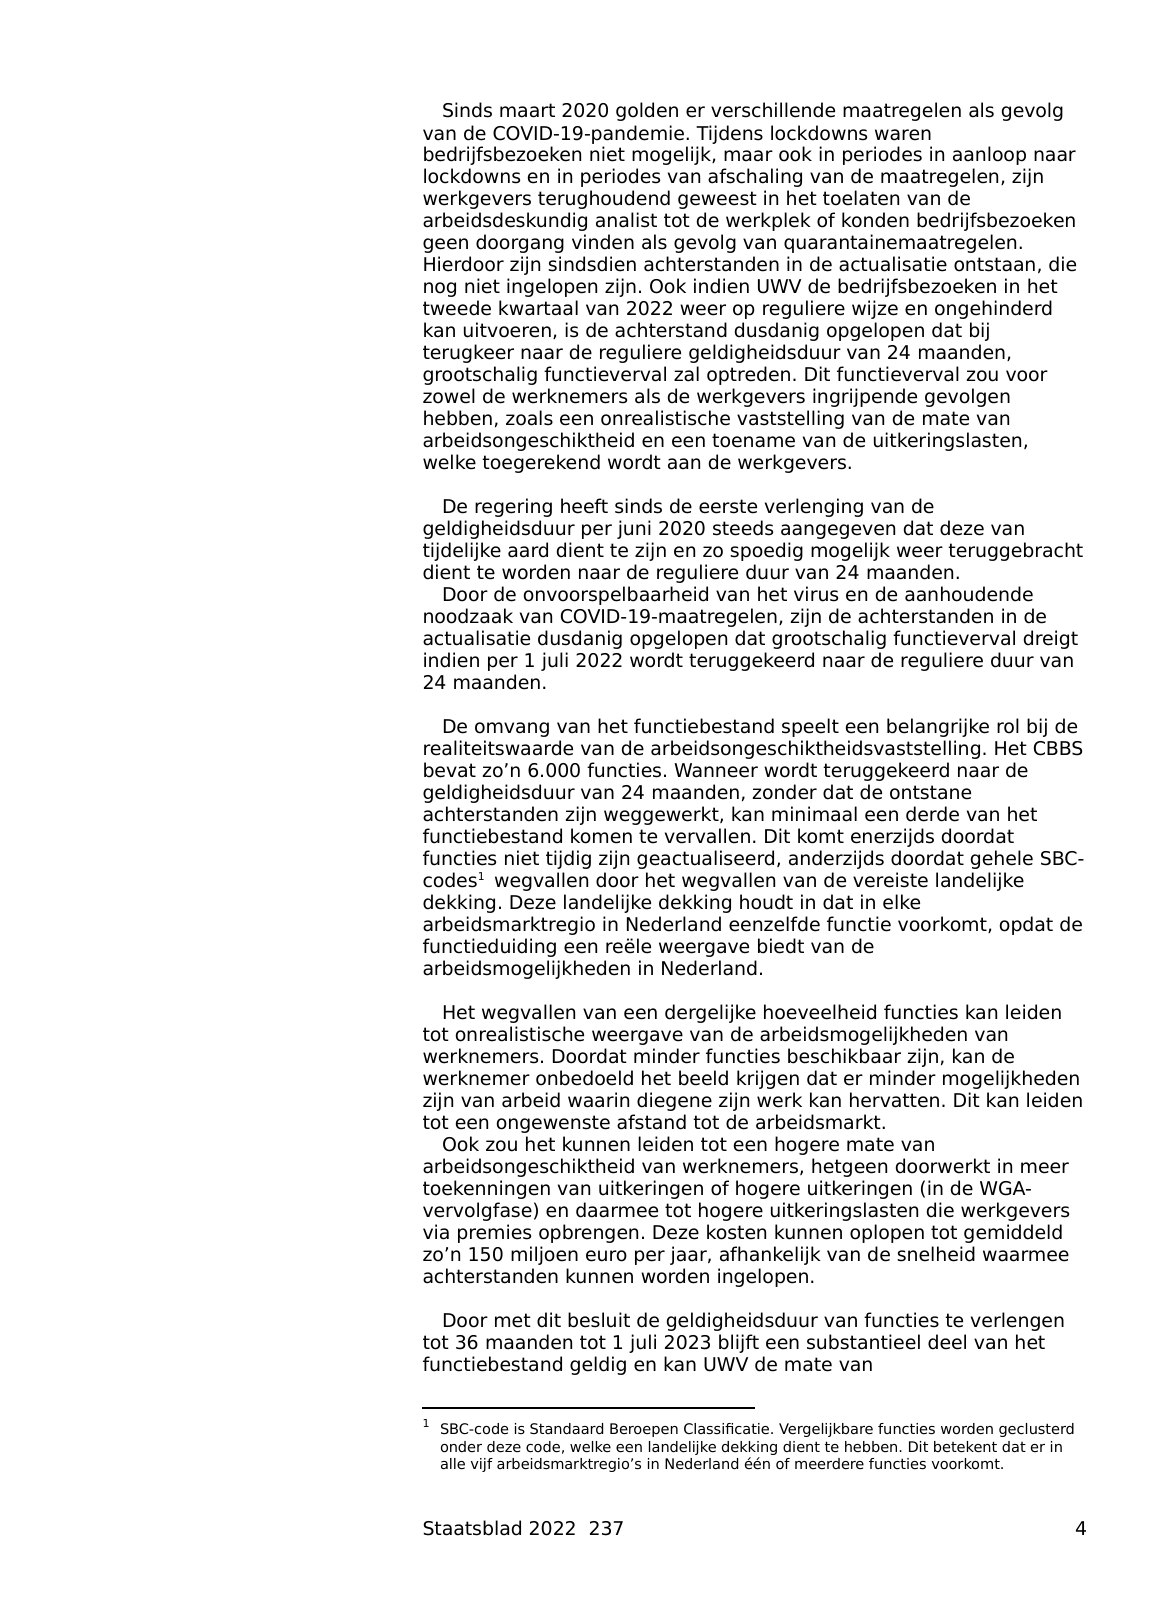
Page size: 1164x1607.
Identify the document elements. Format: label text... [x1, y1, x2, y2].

text Het wegvallen van een dergelijke hoeveelheid functies kan leiden tot onrealistische weergave van de arbeidsmogelijkheden van werknemers. Doordat minder functies beschikbaar zijn, kan de werknemer onbedoeld het beeld krijgen dat er minder mogelijkheden zijn van arbeid waarin diegene zijn werk kan hervatten. Dit kan leiden tot een ongewenste afstand tot de arbeidsmarkt. [422, 1002, 1087, 1134]
text SBC-code is Standaard Beroepen Classificatie. Vergelijkbare functies worden geclusterd onder deze code, welke een landelijke dekking dient te hebben. Dit betekent dat er in alle vijf arbeidsmarktregio’s in Nederland één of meerdere functies voorkomt. [422, 1417, 1087, 1473]
text De omvang van het functiebestand speelt een belangrijke rol bij de realiteitswaarde van de arbeidsongeschiktheidsvaststelling. Het CBBS bevat zo’n 6.000 functies. Wanneer wordt teruggekeerd naar de geldigheidsduur van 24 maanden, zonder dat de ontstane achterstanden zijn weggewerkt, kan minimaal een derde van het functiebestand komen te vervallen. Dit komt enerzijds doordat functies niet tijdig zijn geactualiseerd, anderzijds doordat gehele SBC-codes wegvallen door het wegvallen van de vereiste landelijke dekking. Deze landelijke dekking houdt in dat in elke arbeidsmarktregio in Nederland eenzelfde functie voorkomt, opdat de functieduiding een reële weergave biedt van de arbeidsmogelijkheden in Nederland. [422, 716, 1087, 980]
text Ook zou het kunnen leiden tot een hogere mate van arbeidsongeschiktheid van werknemers, hetgeen doorwerkt in meer toekenningen van uitkeringen of hogere uitkeringen (in de WGA-vervolgfase) en daarmee tot hogere uitkeringslasten die werkgevers via premies opbrengen. Deze kosten kunnen oplopen tot gemiddeld zo’n 150 miljoen euro per jaar, afhankelijk van de snelheid waarmee achterstanden kunnen worden ingelopen. [422, 1134, 1087, 1288]
text Door de onvoorspelbaarheid van het virus en de aanhoudende noodzaak van COVID-19-maatregelen, zijn de achterstanden in de actualisatie dusdanig opgelopen dat grootschalig functieverval dreigt indien per 1 juli 2022 wordt teruggekeerd naar de reguliere duur van 24 maanden. [422, 584, 1087, 694]
text Door met dit besluit de geldigheidsduur van functies te verlengen tot 36 maanden tot 1 juli 2023 blijft een substantieel deel van het functiebestand geldig en kan UWV de mate van [422, 1310, 1087, 1376]
text De regering heeft sinds de eerste verlenging van de geldigheidsduur per juni 2020 steeds aangegeven dat deze van tijdelijke aard dient te zijn en zo spoedig mogelijk weer teruggebracht dient te worden naar de reguliere duur van 24 maanden. [422, 496, 1087, 584]
text Sinds maart 2020 golden er verschillende maatregelen als gevolg van de COVID-19-pandemie. Tijdens lockdowns waren bedrijfsbezoeken niet mogelijk, maar ook in periodes in aanloop naar lockdowns en in periodes van afschaling van de maatregelen, zijn werkgevers terughoudend geweest in het toelaten van de arbeidsdeskundig analist tot de werkplek of konden bedrijfsbezoeken geen doorgang vinden als gevolg van quarantainemaatregelen. Hierdoor zijn sindsdien achterstanden in de actualisatie ontstaan, die nog niet ingelopen zijn. Ook indien UWV de bedrijfsbezoeken in het tweede kwartaal van 2022 weer op reguliere wijze en ongehinderd kan uitvoeren, is de achterstand dusdanig opgelopen dat bij terugkeer naar de reguliere geldigheidsduur van 24 maanden, grootschalig functieverval zal optreden. Dit functieverval zou voor zowel de werknemers als de werkgevers ingrijpende gevolgen hebben, zoals een onrealistische vaststelling van de mate van arbeidsongeschiktheid en een toename van de uitkeringslasten, welke toegerekend wordt aan de werkgevers. [422, 100, 1087, 474]
